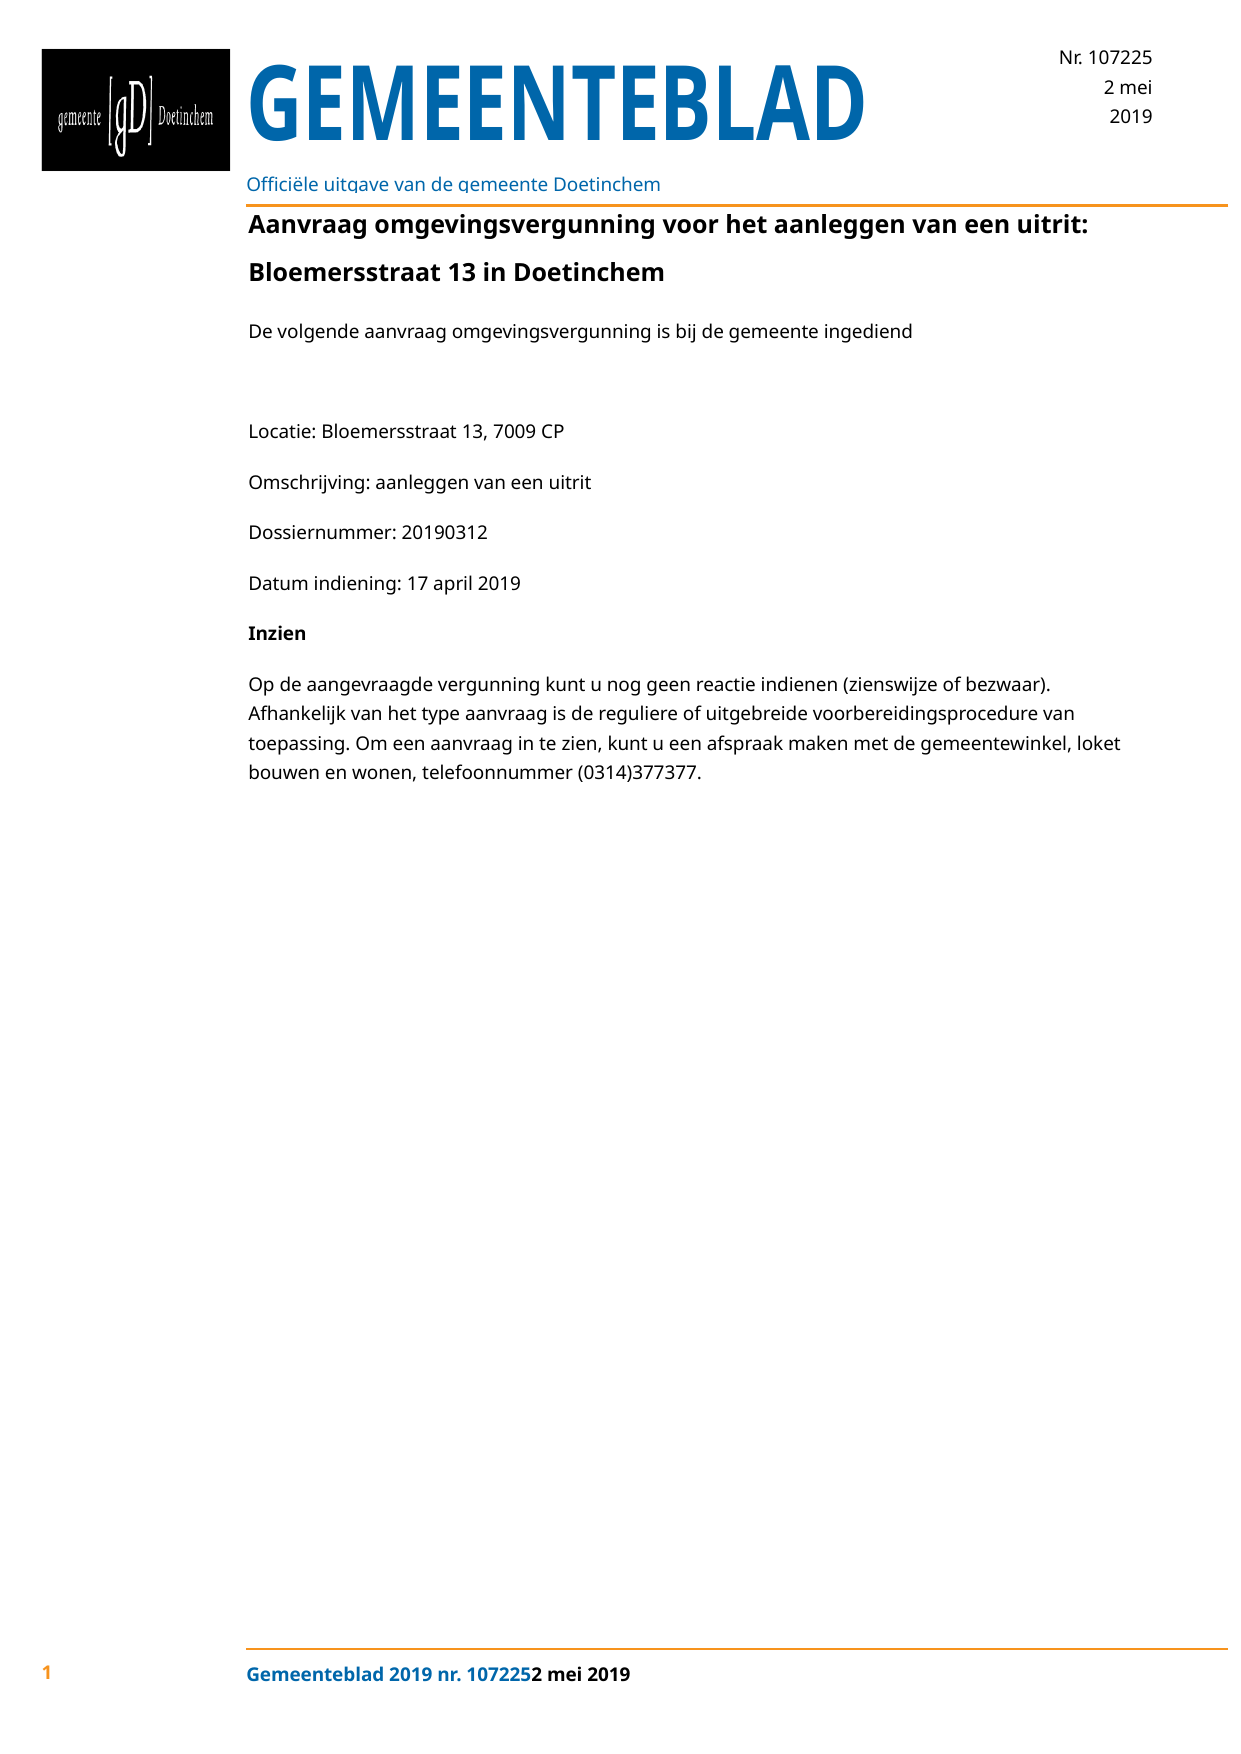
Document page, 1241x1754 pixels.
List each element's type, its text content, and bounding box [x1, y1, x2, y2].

text Locatie: Bloemersstraat 13, 7009 CP [248, 419, 1152, 444]
picture [41, 47, 231, 172]
text Datum indiening: 17 april 2019 [248, 570, 1152, 596]
text De volgende aanvraag omgevingsvergunning is bij de gemeente ingediend [248, 318, 1152, 344]
text Aanvraag omgevingsvergunning voor het aanleggen van een uitrit: Bloemersstraat 13 in Doetinchem [248, 207, 1152, 288]
text Dossiernummer: 20190312 [248, 519, 1152, 545]
text Op de aangevraagde vergunning kunt u nog geen reactie indienen (zienswijze of bezwaar). Afhankelijk van het type aanvraag is de reguliere of uitgebreide voorbereidingsprocedure van toepassing. Om een aanvraag in te zien, kunt u een afspraak maken met de gemeentewinkel, loket bouwen en wonen, telefoonnummer (0314)377377. [248, 671, 1152, 785]
text Inzien [248, 620, 1152, 646]
text Omschrijving: aanleggen van een uitrit [248, 469, 1152, 495]
